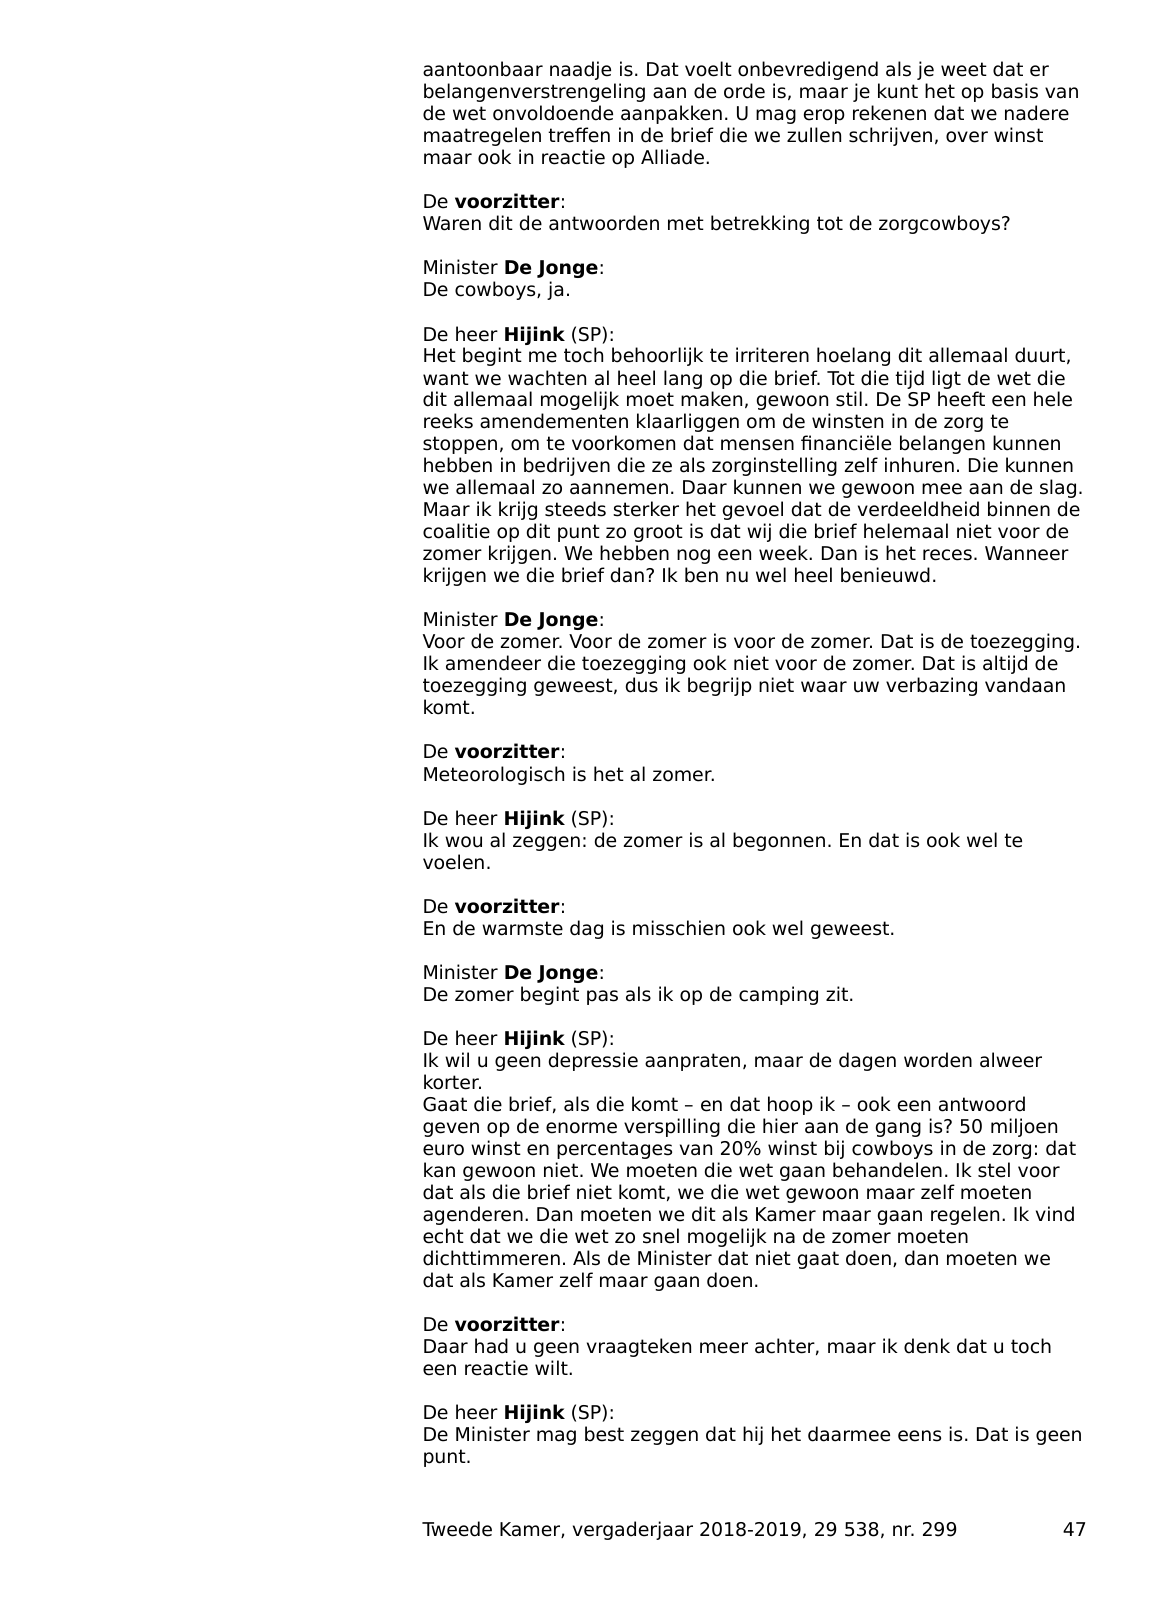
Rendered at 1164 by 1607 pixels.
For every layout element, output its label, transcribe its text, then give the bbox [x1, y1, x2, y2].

text Daar had u geen vraagteken meer achter, maar ik denk dat u toch een reactie wilt. [422, 1336, 1087, 1380]
text De voorzitter: [422, 741, 1087, 763]
text Minister De Jonge: [422, 257, 1087, 279]
text De voorzitter: [422, 191, 1087, 213]
text De zomer begint pas als ik op de camping zit. [422, 984, 1087, 1006]
text En de warmste dag is misschien ook wel geweest. [422, 918, 1087, 940]
text De voorzitter: [422, 896, 1087, 918]
text De heer Hijink (SP): [422, 1028, 1087, 1050]
text De Minister mag best zeggen dat hij het daarmee eens is. Dat is geen punt. [422, 1424, 1087, 1468]
text Ik wou al zeggen: de zomer is al begonnen. En dat is ook wel te voelen. [422, 829, 1087, 873]
text Minister De Jonge: [422, 609, 1087, 631]
text Voor de zomer. Voor de zomer is voor de zomer. Dat is de toezegging. Ik amendeer die toezegging ook niet voor de zomer. Dat is altijd de toezegging geweest, dus ik begrijp niet waar uw verbazing vandaan komt. [422, 631, 1087, 719]
text De heer Hijink (SP): [422, 808, 1087, 829]
text De heer Hijink (SP): [422, 1402, 1087, 1424]
text De cowboys, ja. [422, 279, 1087, 301]
text Minister De Jonge: [422, 962, 1087, 984]
text De voorzitter: [422, 1314, 1087, 1336]
text aantoonbaar naadje is. Dat voelt onbevredigend als je weet dat er belangenverstrengeling aan de orde is, maar je kunt het op basis van de wet onvoldoende aanpakken. U mag erop rekenen dat we nadere maatregelen treffen in de brief die we zullen schrijven, over winst maar ook in reactie op Alliade. [422, 59, 1087, 169]
text Meteorologisch is het al zomer. [422, 763, 1087, 785]
text Waren dit de antwoorden met betrekking tot de zorgcowboys? [422, 213, 1087, 235]
text De heer Hijink (SP): [422, 323, 1087, 345]
text Het begint me toch behoorlijk te irriteren hoelang dit allemaal duurt, want we wachten al heel lang op die brief. Tot die tijd ligt de wet die dit allemaal mogelijk moet maken, gewoon stil. De SP heeft een hele reeks amendementen klaarliggen om de winsten in de zorg te stoppen, om te voorkomen dat mensen financiële belangen kunnen hebben in bedrijven die ze als zorginstelling zelf inhuren. Die kunnen we allemaal zo aannemen. Daar kunnen we gewoon mee aan de slag. Maar ik krijg steeds sterker het gevoel dat de verdeeldheid binnen de coalitie op dit punt zo groot is dat wij die brief helemaal niet voor de zomer krijgen. We hebben nog een week. Dan is het reces. Wanneer krijgen we die brief dan? Ik ben nu wel heel benieuwd. [422, 345, 1087, 587]
text Gaat die brief, als die komt – en dat hoop ik – ook een antwoord geven op de enorme verspilling die hier aan de gang is? 50 miljoen euro winst en percentages van 20% winst bij cowboys in de zorg: dat kan gewoon niet. We moeten die wet gaan behandelen. Ik stel voor dat als die brief niet komt, we die wet gewoon maar zelf moeten agenderen. Dan moeten we dit als Kamer maar gaan regelen. Ik vind echt dat we die wet zo snel mogelijk na de zomer moeten dichttimmeren. Als de Minister dat niet gaat doen, dan moeten we dat als Kamer zelf maar gaan doen. [422, 1094, 1087, 1292]
text Ik wil u geen depressie aanpraten, maar de dagen worden alweer korter. [422, 1050, 1087, 1094]
